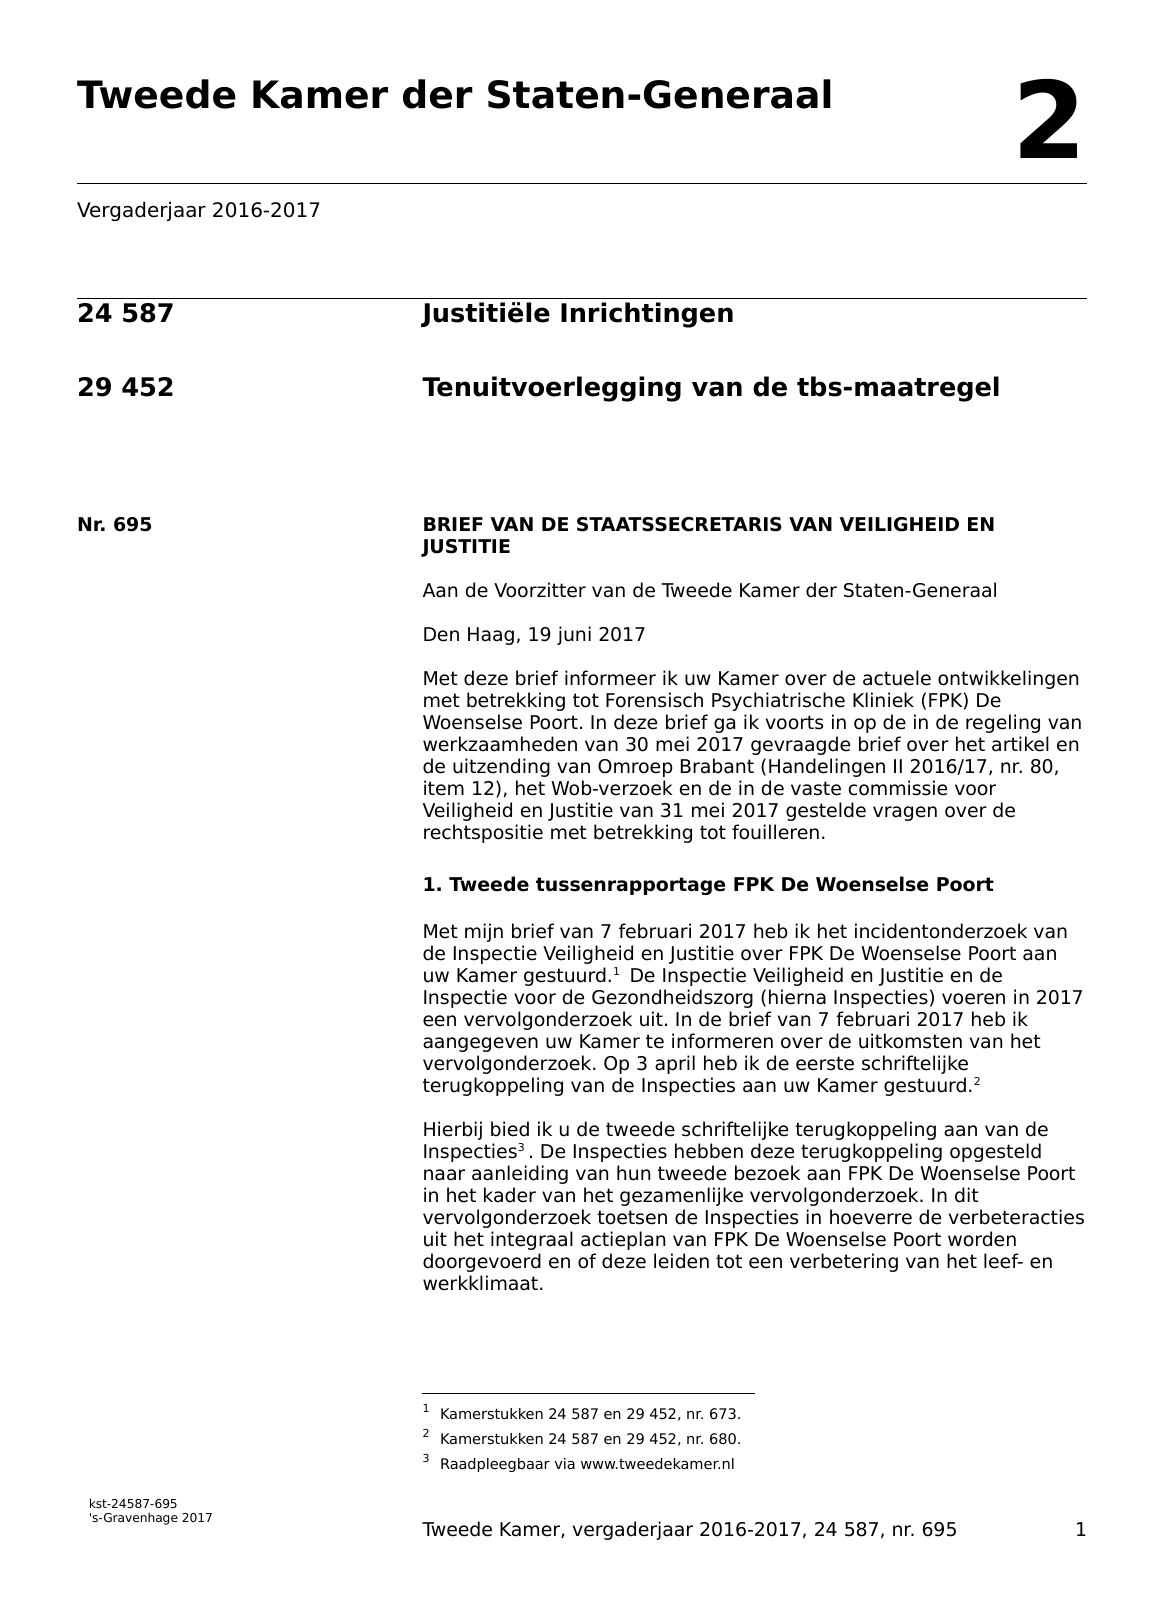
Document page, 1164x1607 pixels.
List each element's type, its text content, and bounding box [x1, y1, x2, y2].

text kst-24587-695 [88, 1497, 323, 1511]
text Aan de Voorzitter van de Tweede Kamer der Staten-Generaal [422, 580, 1087, 602]
subtitle 1. Tweede tussenrapportage FPK De Woenselse Poort [422, 874, 1087, 896]
subtitle Nr. 695 BRIEF VAN DE STAATSSECRETARIS VAN VEILIGHEID EN JUSTITIE [77, 514, 1087, 558]
table_header Tweede Kamer der Staten-Generaal [77, 59, 886, 183]
table_header 2 [886, 59, 1087, 183]
text 's-Gravenhage 2017 [88, 1511, 323, 1525]
text Den Haag, 19 juni 2017 [422, 624, 1087, 646]
subtitle 24 587 Justitiële Inrichtingen [77, 299, 1087, 329]
text Kamerstukken 24 587 en 29 452, nr. 680. [422, 1427, 1087, 1449]
text Kamerstukken 24 587 en 29 452, nr. 673. [422, 1402, 1087, 1424]
text Raadpleegbaar via www.tweedekamer.nl [422, 1452, 1087, 1474]
text Met mijn brief van 7 februari 2017 heb ik het incidentonderzoek van de Inspectie Veiligheid en Justitie over FPK De Woenselse Poort aan uw Kamer gestuurd. De Inspectie Veiligheid en Justitie en de Inspectie voor de Gezondheidszorg (hierna Inspecties) voeren in 2017 een vervolgonderzoek uit. In de brief van 7 februari 2017 heb ik aangegeven uw Kamer te informeren over de uitkomsten van het vervolgonderzoek. Op 3 april heb ik de eerste schriftelijke terugkoppeling van de Inspecties aan uw Kamer gestuurd. [422, 921, 1087, 1097]
table_cell Vergaderjaar 2016-2017 [77, 184, 1087, 298]
text Met deze brief informeer ik uw Kamer over de actuele ontwikkelingen met betrekking tot Forensisch Psychiatrische Kliniek (FPK) De Woenselse Poort. In deze brief ga ik voorts in op de in de regeling van werkzaamheden van 30 mei 2017 gevraagde brief over het artikel en de uitzending van Omroep Brabant (Handelingen II 2016/17, nr. 80, item 12), het Wob-verzoek en de in de vaste commissie voor Veiligheid en Justitie van 31 mei 2017 gestelde vragen over de rechtspositie met betrekking tot fouilleren. [422, 668, 1087, 844]
text Hierbij bied ik u de tweede schriftelijke terugkoppeling aan van de Inspecties. De Inspecties hebben deze terugkoppeling opgesteld naar aanleiding van hun tweede bezoek aan FPK De Woenselse Poort in het kader van het gezamenlijke vervolgonderzoek. In dit vervolgonderzoek toetsen de Inspecties in hoeverre de verbeteracties uit het integraal actieplan van FPK De Woenselse Poort worden doorgevoerd en of deze leiden tot een verbetering van het leef- en werkklimaat. [422, 1119, 1087, 1295]
subtitle 29 452 Tenuitvoerlegging van de tbs-maatregel [77, 373, 1087, 403]
